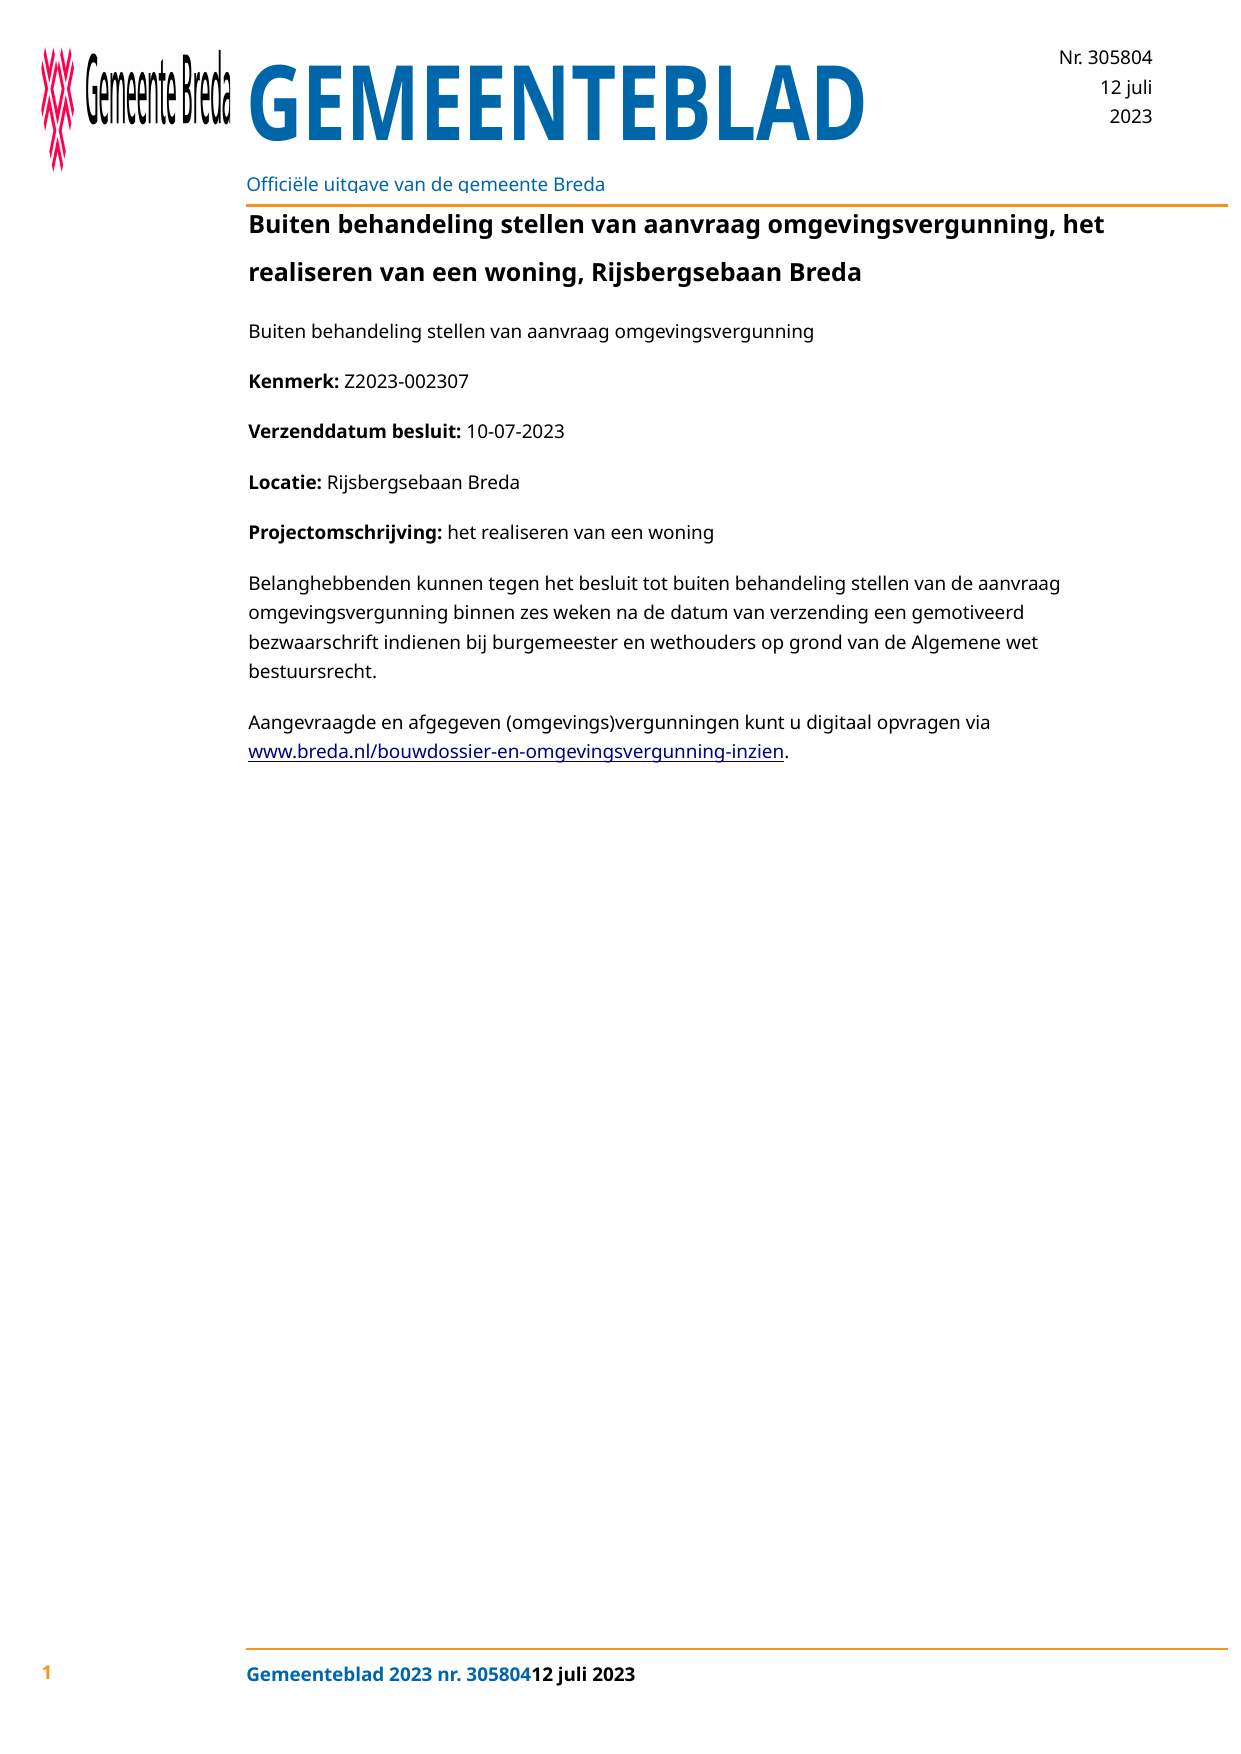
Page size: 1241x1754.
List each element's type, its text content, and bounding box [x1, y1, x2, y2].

text Locatie: Rijsbergsebaan Breda [248, 469, 1152, 495]
text Buiten behandeling stellen van aanvraag omgevingsvergunning [248, 318, 1152, 344]
text Kenmerk: Z2023-002307 [248, 368, 1152, 394]
text Buiten behandeling stellen van aanvraag omgevingsvergunning, het realiseren van een woning, Rijsbergsebaan Breda [248, 207, 1152, 288]
picture [41, 47, 231, 172]
text Projectomschrijving: het realiseren van een woning [248, 519, 1152, 545]
text Aangevraagde en afgegeven (omgevings)vergunningen kunt u digitaal opvragen via www.breda.nl/bouwdossier-en-omgevingsvergunning-inzien. [248, 709, 1152, 764]
text Verzenddatum besluit: 10-07-2023 [248, 419, 1152, 444]
text Belanghebbenden kunnen tegen het besluit tot buiten behandeling stellen van de aanvraag omgevingsvergunning binnen zes weken na de datum van verzending een gemotiveerd bezwaarschrift indienen bij burgemeester en wethouders op grond van de Algemene wet bestuursrecht. [248, 570, 1152, 684]
